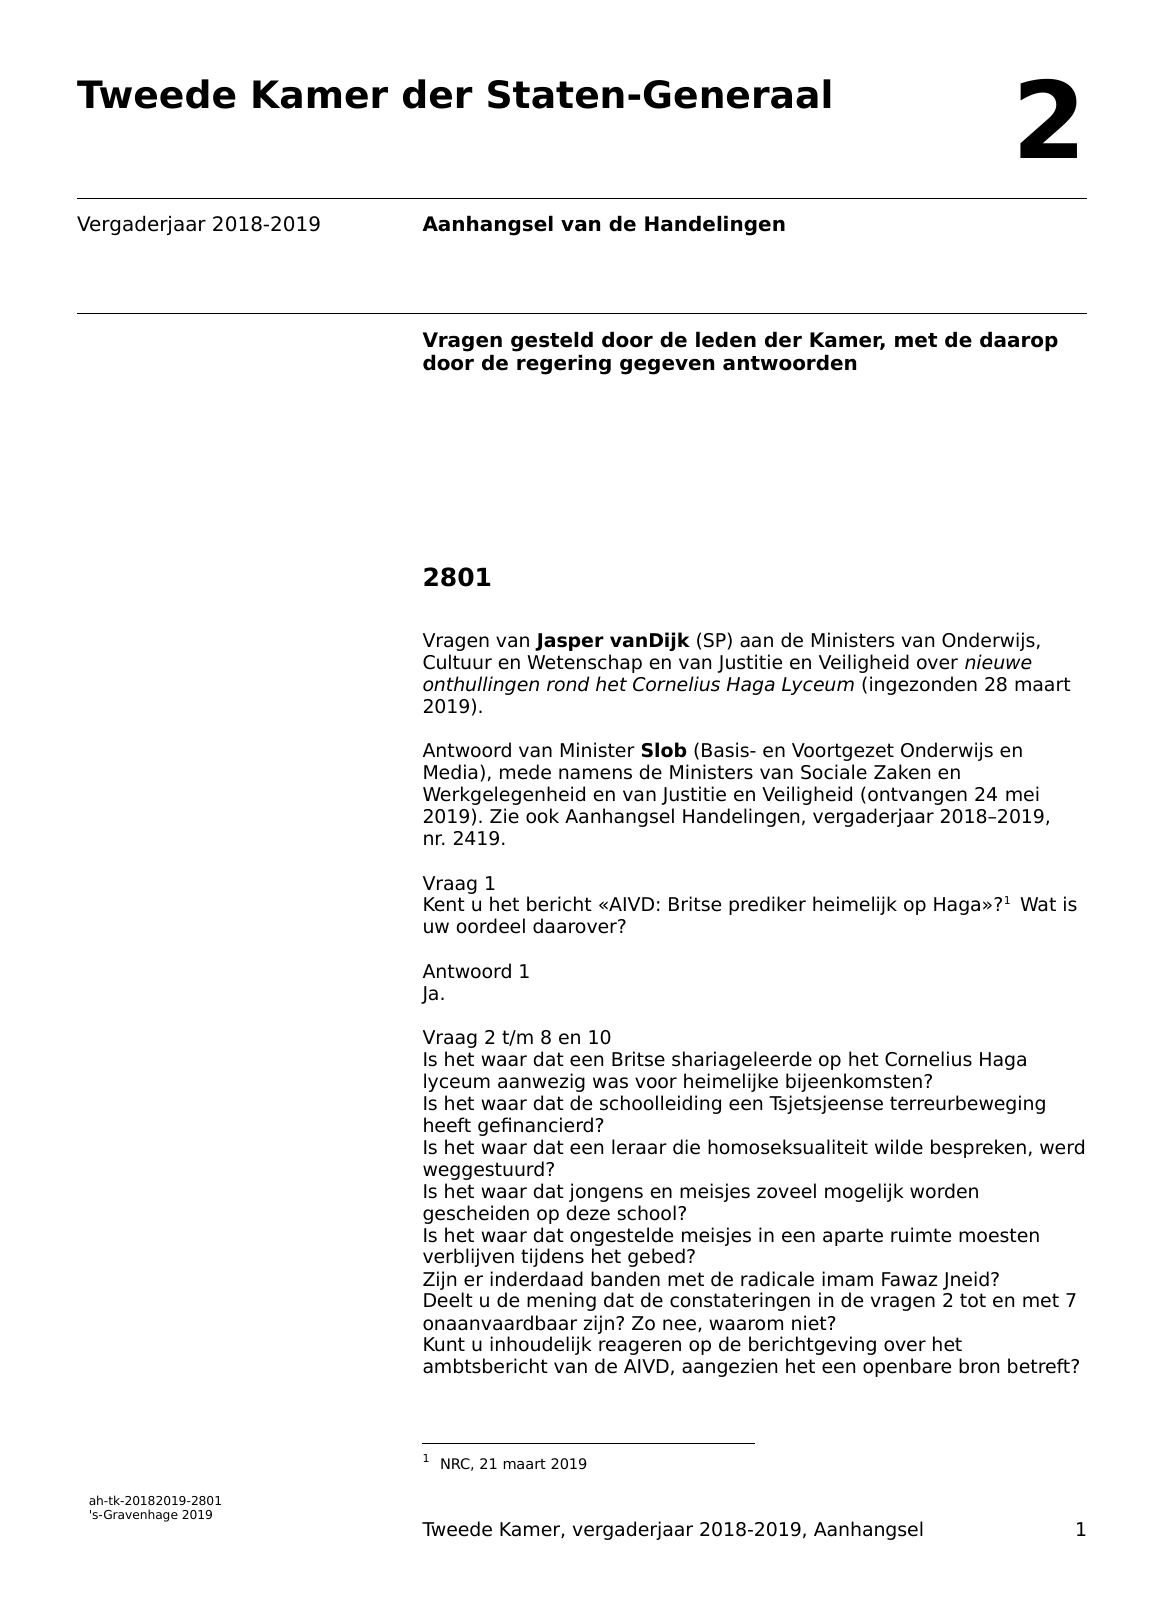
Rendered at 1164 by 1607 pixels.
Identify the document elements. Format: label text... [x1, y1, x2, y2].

text Zijn er inderdaad banden met de radicale imam Fawaz Jneid? [422, 1268, 1087, 1290]
table_cell Aanhangsel van de Handelingen [422, 199, 1087, 313]
text Antwoord van Minister Slob (Basis- en Voortgezet Onderwijs en Media), mede namens de Ministers van Sociale Zaken en Werkgelegenheid en van Justitie en Veiligheid (ontvangen 24 mei 2019). Zie ook Aanhangsel Handelingen, vergaderjaar 2018–2019, nr. 2419. [422, 740, 1087, 850]
text Vragen van Jasper vanDijk (SP) aan de Ministers van Onderwijs, Cultuur en Wetenschap en van Justitie en Veiligheid over nieuwe onthullingen rond het Cornelius Haga Lyceum (ingezonden 28 maart 2019). [422, 630, 1087, 718]
text Vraag 2 t/m 8 en 10 [422, 1027, 1087, 1049]
text Kunt u inhoudelijk reageren op de berichtgeving over het ambtsbericht van de AIVD, aangezien het een openbare bron betreft? [422, 1334, 1087, 1378]
text 2801 [422, 563, 1087, 592]
text Vraag 1 [422, 872, 1087, 894]
text Is het waar dat ongestelde meisjes in een aparte ruimte moesten verblijven tijdens het gebed? [422, 1224, 1087, 1268]
table_cell Vragen gesteld door de leden der Kamer, met de daarop door de regering gegeven antwoorden [422, 314, 1087, 375]
table_cell Vergaderjaar 2018-2019 [77, 199, 422, 313]
text Kent u het bericht «AIVD: Britse prediker heimelijk op Haga»? Wat is uw oordeel daarover? [422, 894, 1087, 938]
text ah-tk-20182019-2801 [88, 1494, 323, 1508]
text NRC, 21 maart 2019 [422, 1452, 1087, 1474]
text Deelt u de mening dat de constateringen in de vragen 2 tot en met 7 onaanvaardbaar zijn? Zo nee, waarom niet? [422, 1290, 1087, 1334]
table_cell [77, 314, 422, 375]
text Is het waar dat de schoolleiding een Tsjetsjeense terreurbeweging heeft gefinancierd? [422, 1093, 1087, 1137]
text 's-Gravenhage 2019 [88, 1508, 323, 1522]
text Is het waar dat een leraar die homoseksualiteit wilde bespreken, werd weggestuurd? [422, 1137, 1087, 1181]
text Is het waar dat jongens en meisjes zoveel mogelijk worden gescheiden op deze school? [422, 1181, 1087, 1224]
text Is het waar dat een Britse shariageleerde op het Cornelius Haga lyceum aanwezig was voor heimelijke bijeenkomsten? [422, 1049, 1087, 1093]
table_header Tweede Kamer der Staten-Generaal [77, 59, 886, 198]
text Ja. [422, 982, 1087, 1004]
text Antwoord 1 [422, 961, 1087, 982]
table_header 2 [886, 59, 1087, 198]
